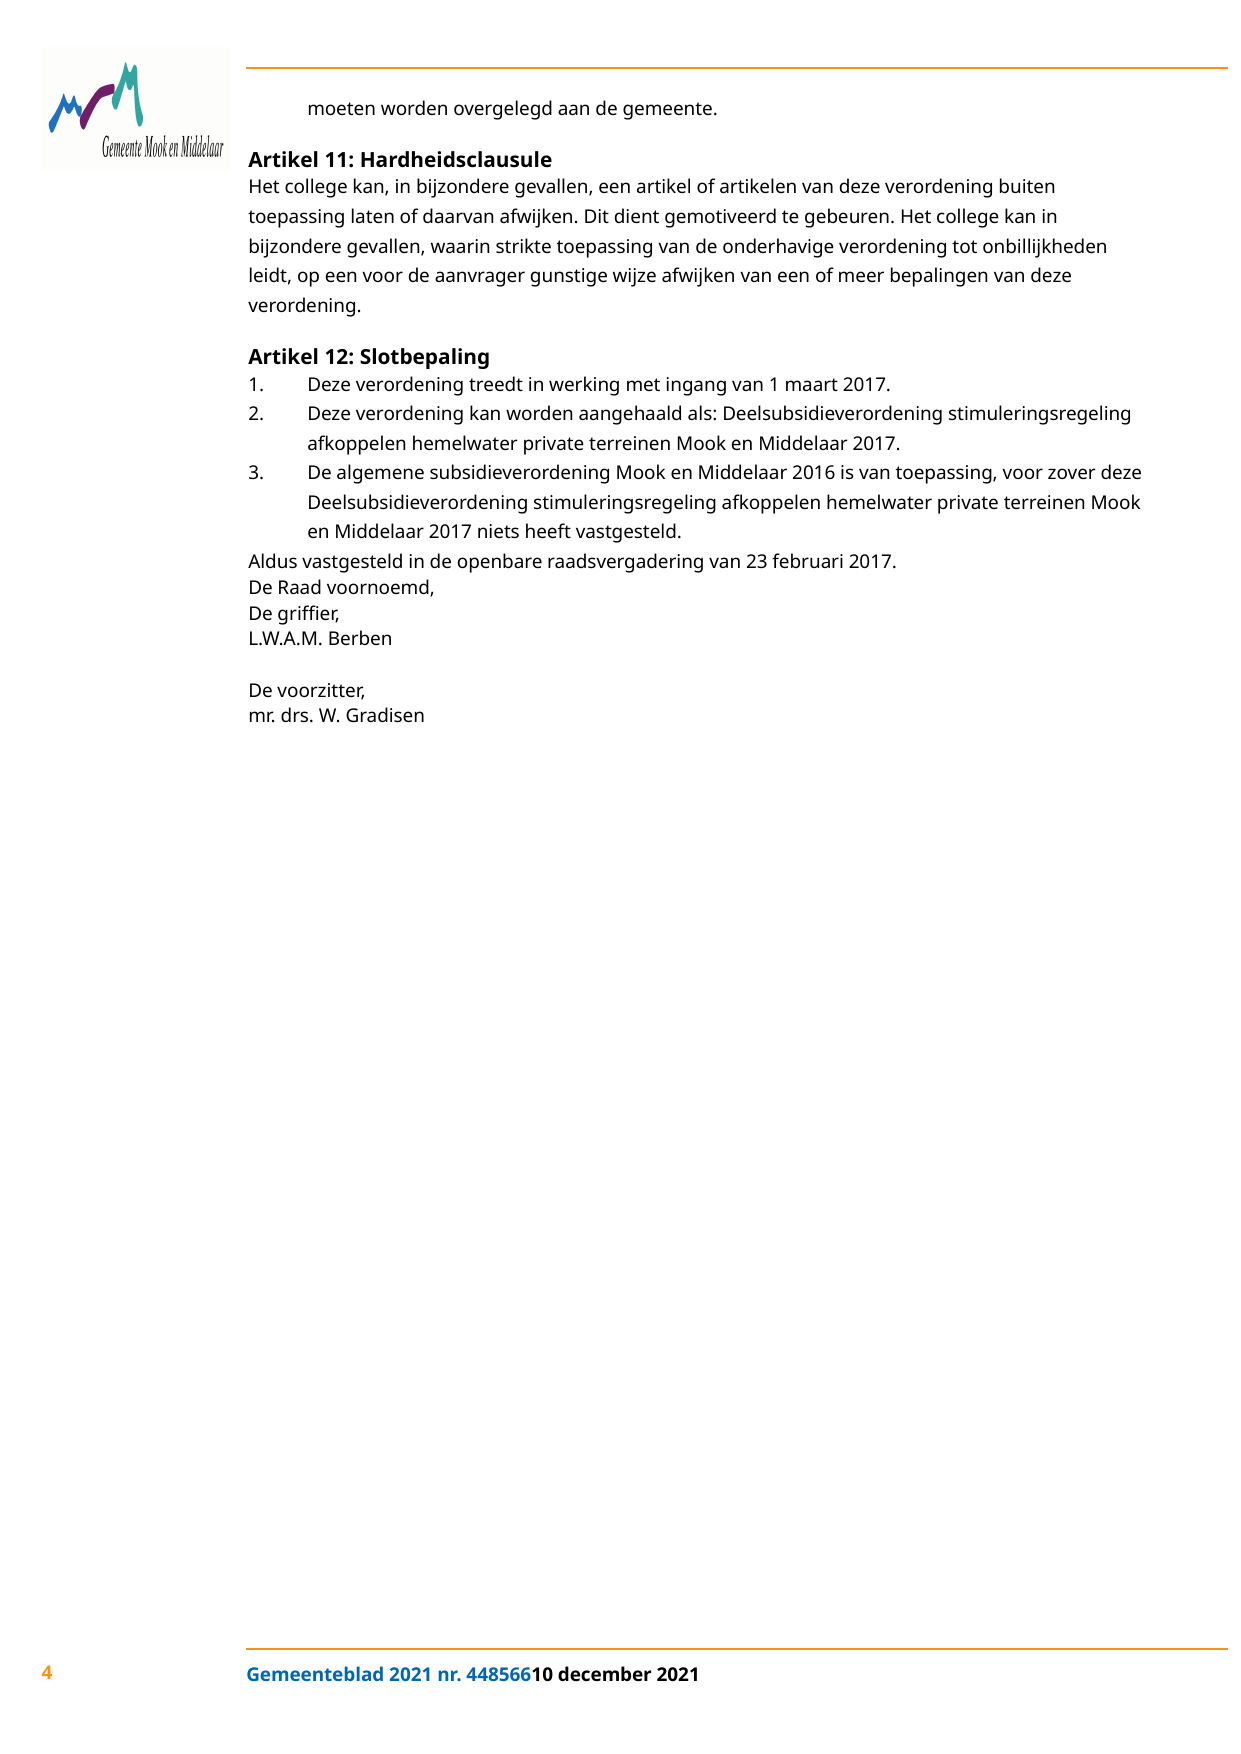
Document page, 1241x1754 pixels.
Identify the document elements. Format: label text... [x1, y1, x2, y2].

list Deze verordening kan worden aangehaald als: Deelsubsidieverordening stimuleringsregeling afkoppelen hemelwater private terreinen Mook en Middelaar 2017. [248, 400, 1152, 456]
list moeten worden overgelegd aan de gemeente. [248, 95, 1152, 121]
picture [41, 47, 231, 172]
text Het college kan, in bijzondere gevallen, een artikel of artikelen van deze verordening buiten toepassing laten of daarvan afwijken. Dit dient gemotiveerd te gebeuren. Het college kan in bijzondere gevallen, waarin strikte toepassing van de onderhavige verordening tot onbillijkheden leidt, op een voor de aanvrager gunstige wijze afwijken van een of meer bepalingen van deze verordening. [248, 174, 1152, 318]
text Aldus vastgesteld in de openbare raadsvergadering van 23 februari 2017. [248, 548, 1152, 574]
list De algemene subsidieverordening Mook en Middelaar 2016 is van toepassing, voor zover deze Deelsubsidieverordening stimuleringsregeling afkoppelen hemelwater private terreinen Mook en Middelaar 2017 niets heeft vastgesteld. [248, 459, 1152, 544]
text Artikel 12: Slotbepaling [248, 342, 1152, 371]
text De Raad voornoemd, [248, 574, 1152, 600]
text De voorzitter, [248, 677, 1152, 703]
text De griffier, [248, 600, 1152, 626]
list Deze verordening treedt in werking met ingang van 1 maart 2017. [248, 371, 1152, 397]
text L.W.A.M. Berben [248, 626, 1152, 651]
text mr. drs. W. Gradisen [248, 703, 1152, 728]
text Artikel 11: Hardheidsclausule [248, 145, 1152, 174]
